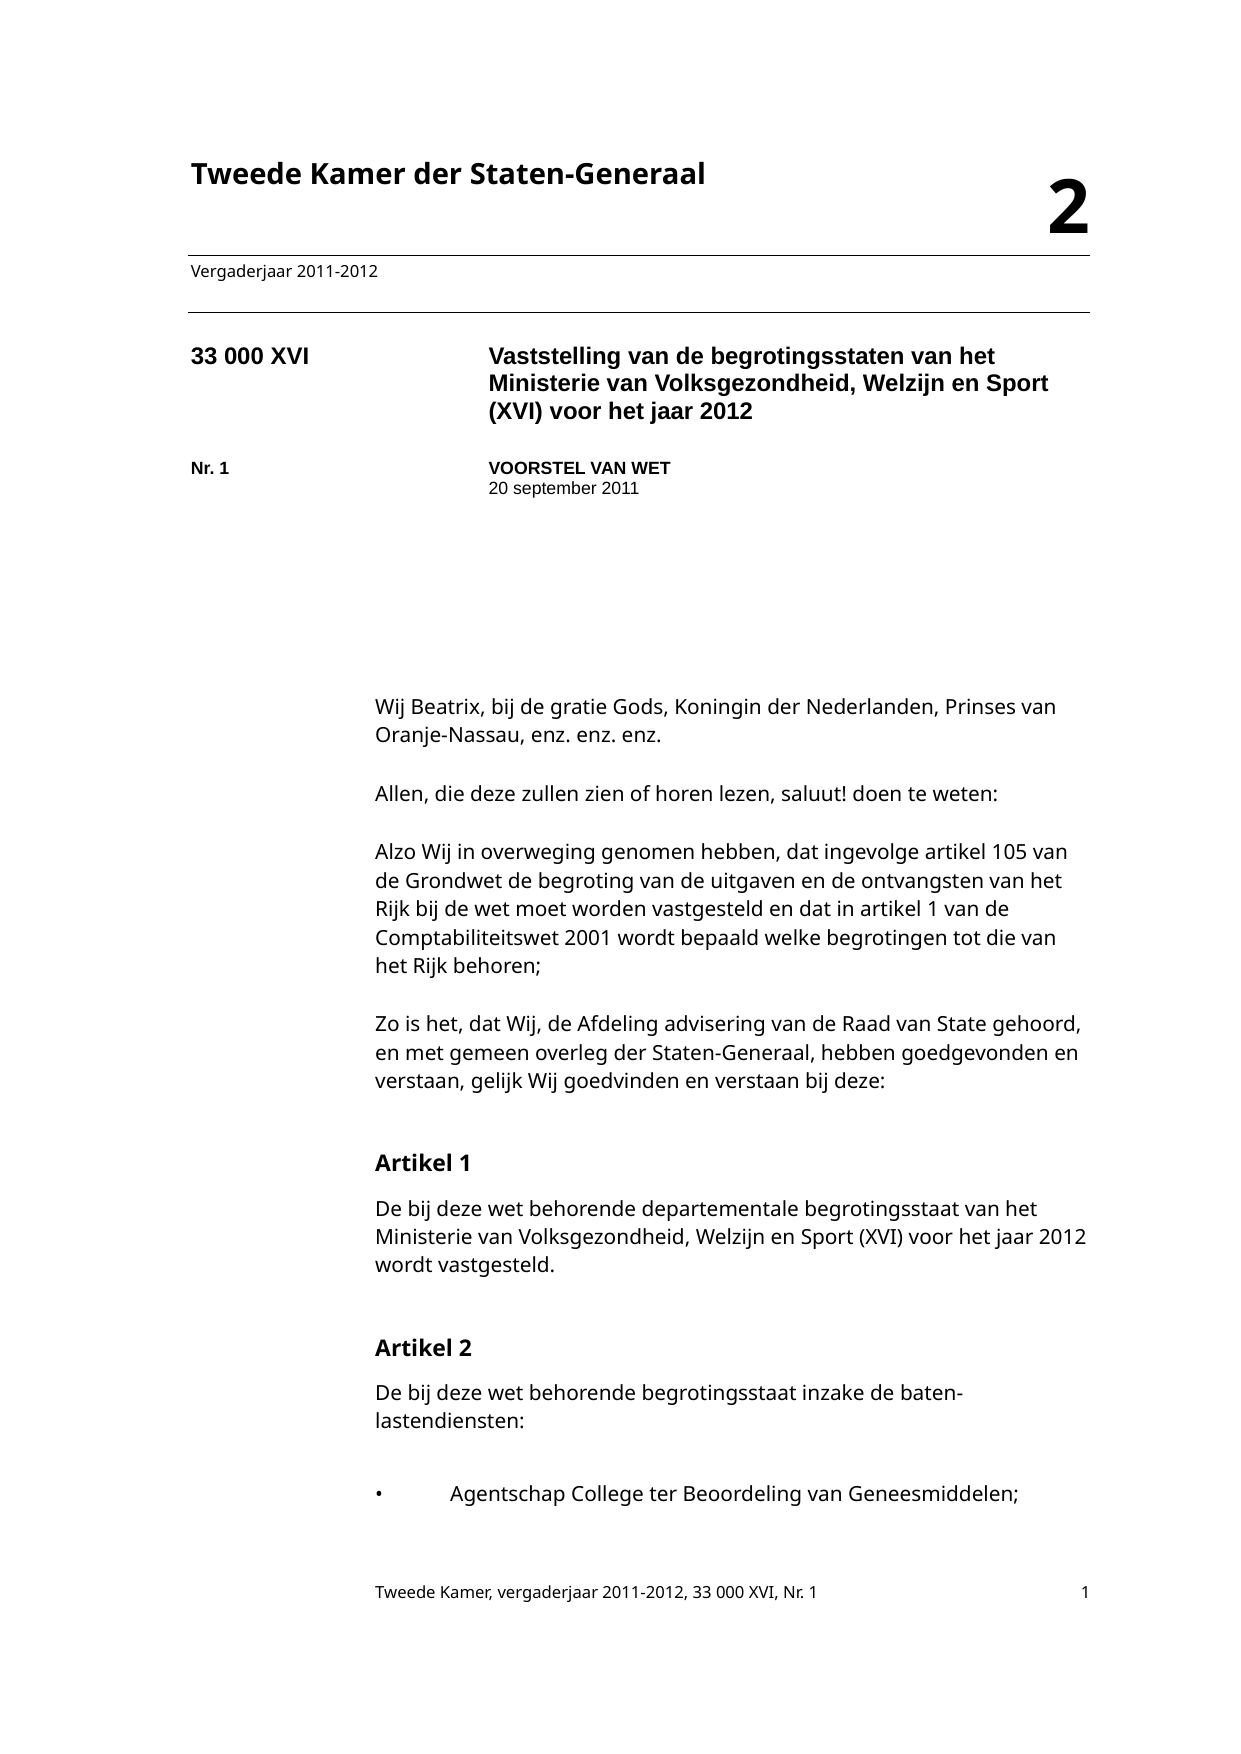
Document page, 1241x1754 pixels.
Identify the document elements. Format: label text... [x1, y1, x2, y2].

table_cell [188, 313, 485, 339]
table_header Tweede Kamer der Staten-Generaal [188, 150, 909, 255]
table_cell Nr. 1 [188, 455, 485, 573]
text De bij deze wet behorende departementale begrotingsstaat van het Ministerie van Volksgezondheid, Welzijn en Sport (XVI) voor het jaar 2012 wordt vastgesteld. [375, 1194, 1090, 1279]
table_header 2 [910, 150, 1090, 255]
text Alzo Wij in overweging genomen hebben, dat ingevolge artikel 105 van de Grondwet de begroting van de uitgaven en de ontvangsten van het Rijk bij de wet moet worden vastgesteld en dat in artikel 1 van de Comptabiliteitswet 2001 wordt bepaald welke begrotingen tot die van het Rijk behoren; [375, 837, 1090, 979]
list Agentschap College ter Beoordeling van Geneesmiddelen; [375, 1479, 1090, 1508]
text Wij Beatrix, bij de gratie Gods, Koningin der Nederlanden, Prinses van Oranje-Nassau, enz. enz. enz. [375, 692, 1090, 749]
text De bij deze wet behorende begrotingsstaat inzake de baten-lastendiensten: [375, 1378, 1090, 1434]
table_cell Vaststelling van de begrotingsstaten van het Ministerie van Volksgezondheid, Welzijn en Sport (XVI) voor het jaar 2012 [485, 339, 1090, 454]
table_cell 33 000 XVI [188, 339, 485, 454]
subtitle Artikel 2 [375, 1331, 1090, 1363]
table_cell [485, 256, 1090, 312]
text Zo is het, dat Wij, de Afdeling advisering van de Raad van State gehoord, en met gemeen overleg der Staten-Generaal, hebben goedgevonden en verstaan, gelijk Wij goedvinden en verstaan bij deze: [375, 1009, 1090, 1095]
table_cell [485, 313, 1090, 339]
table_cell VOORSTEL VAN WET 20 september 2011 [485, 455, 1090, 573]
subtitle Artikel 1 [375, 1147, 1090, 1179]
text Allen, die deze zullen zien of horen lezen, saluut! doen te weten: [375, 779, 1090, 807]
table_cell Vergaderjaar 2011-2012 [188, 256, 485, 312]
